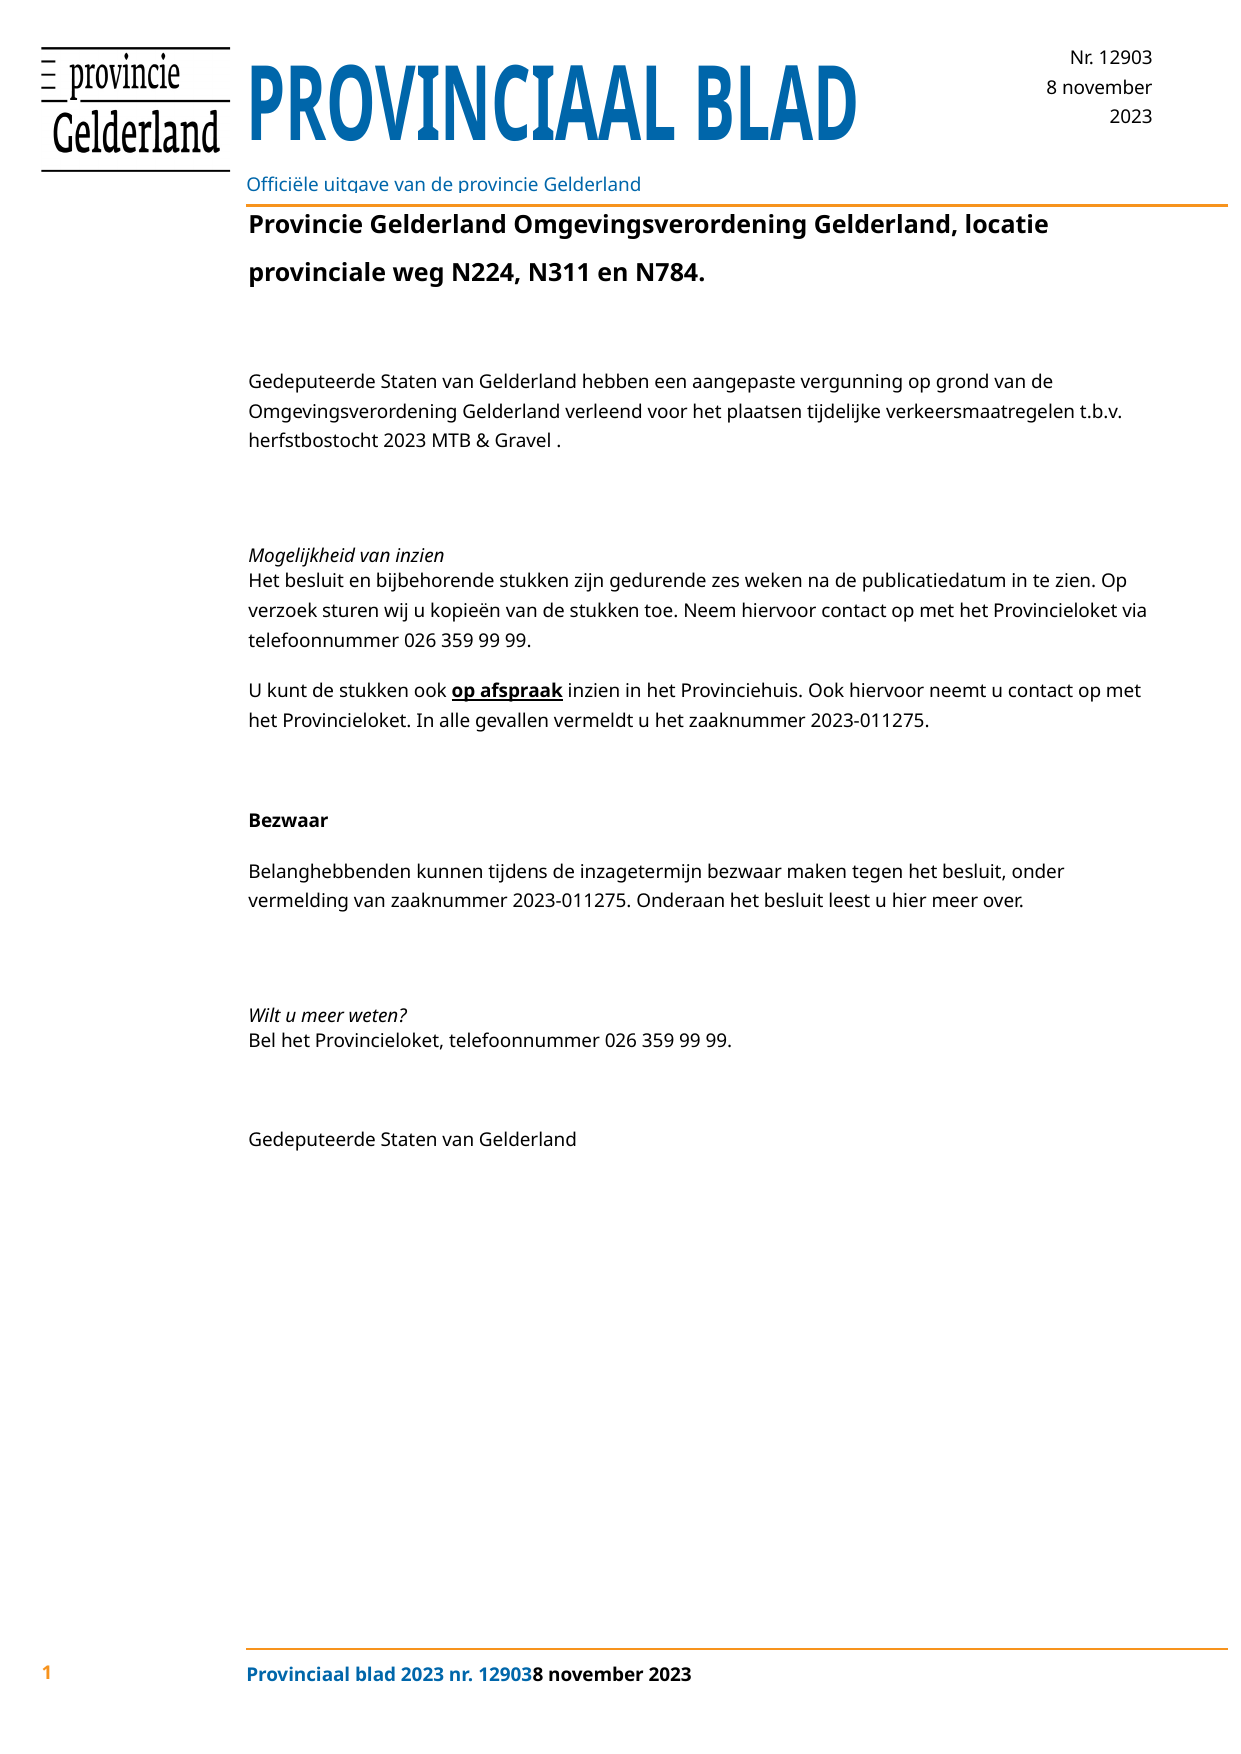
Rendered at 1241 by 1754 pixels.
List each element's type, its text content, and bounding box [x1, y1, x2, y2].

text Belanghebbenden kunnen tijdens de inzagetermijn bezwaar maken tegen het besluit, onder vermelding van zaaknummer 2023-011275. Onderaan het besluit leest u hier meer over. [248, 858, 1152, 913]
text U kunt de stukken ook op afspraak inzien in het Provinciehuis. Ook hiervoor neemt u contact op met het Provincieloket. In alle gevallen vermeldt u het zaaknummer 2023-011275. [248, 677, 1152, 732]
text Gedeputeerde Staten van Gelderland [248, 1126, 1152, 1152]
text Bel het Provincieloket, telefoonnummer 026 359 99 99. [248, 1028, 1152, 1053]
text Provincie Gelderland Omgevingsverordening Gelderland, locatie provinciale weg N224, N311 en N784. [248, 207, 1152, 288]
text Mogelijkheid van inzien [248, 542, 1152, 568]
text Gedeputeerde Staten van Gelderland hebben een aangepaste vergunning op grond van de Omgevingsverordening Gelderland verleend voor het plaatsen tijdelijke verkeersmaatregelen t.b.v. herfstbostocht 2023 MTB & Gravel . [248, 368, 1152, 453]
text Wilt u meer weten? [248, 1002, 1152, 1028]
text Bezwaar [248, 808, 1152, 833]
picture [41, 47, 231, 172]
text Het besluit en bijbehorende stukken zijn gedurende zes weken na de publicatiedatum in te zien. Op verzoek sturen wij u kopieën van de stukken toe. Neem hiervoor contact op met het Provincieloket via telefoonnummer 026 359 99 99. [248, 568, 1152, 652]
